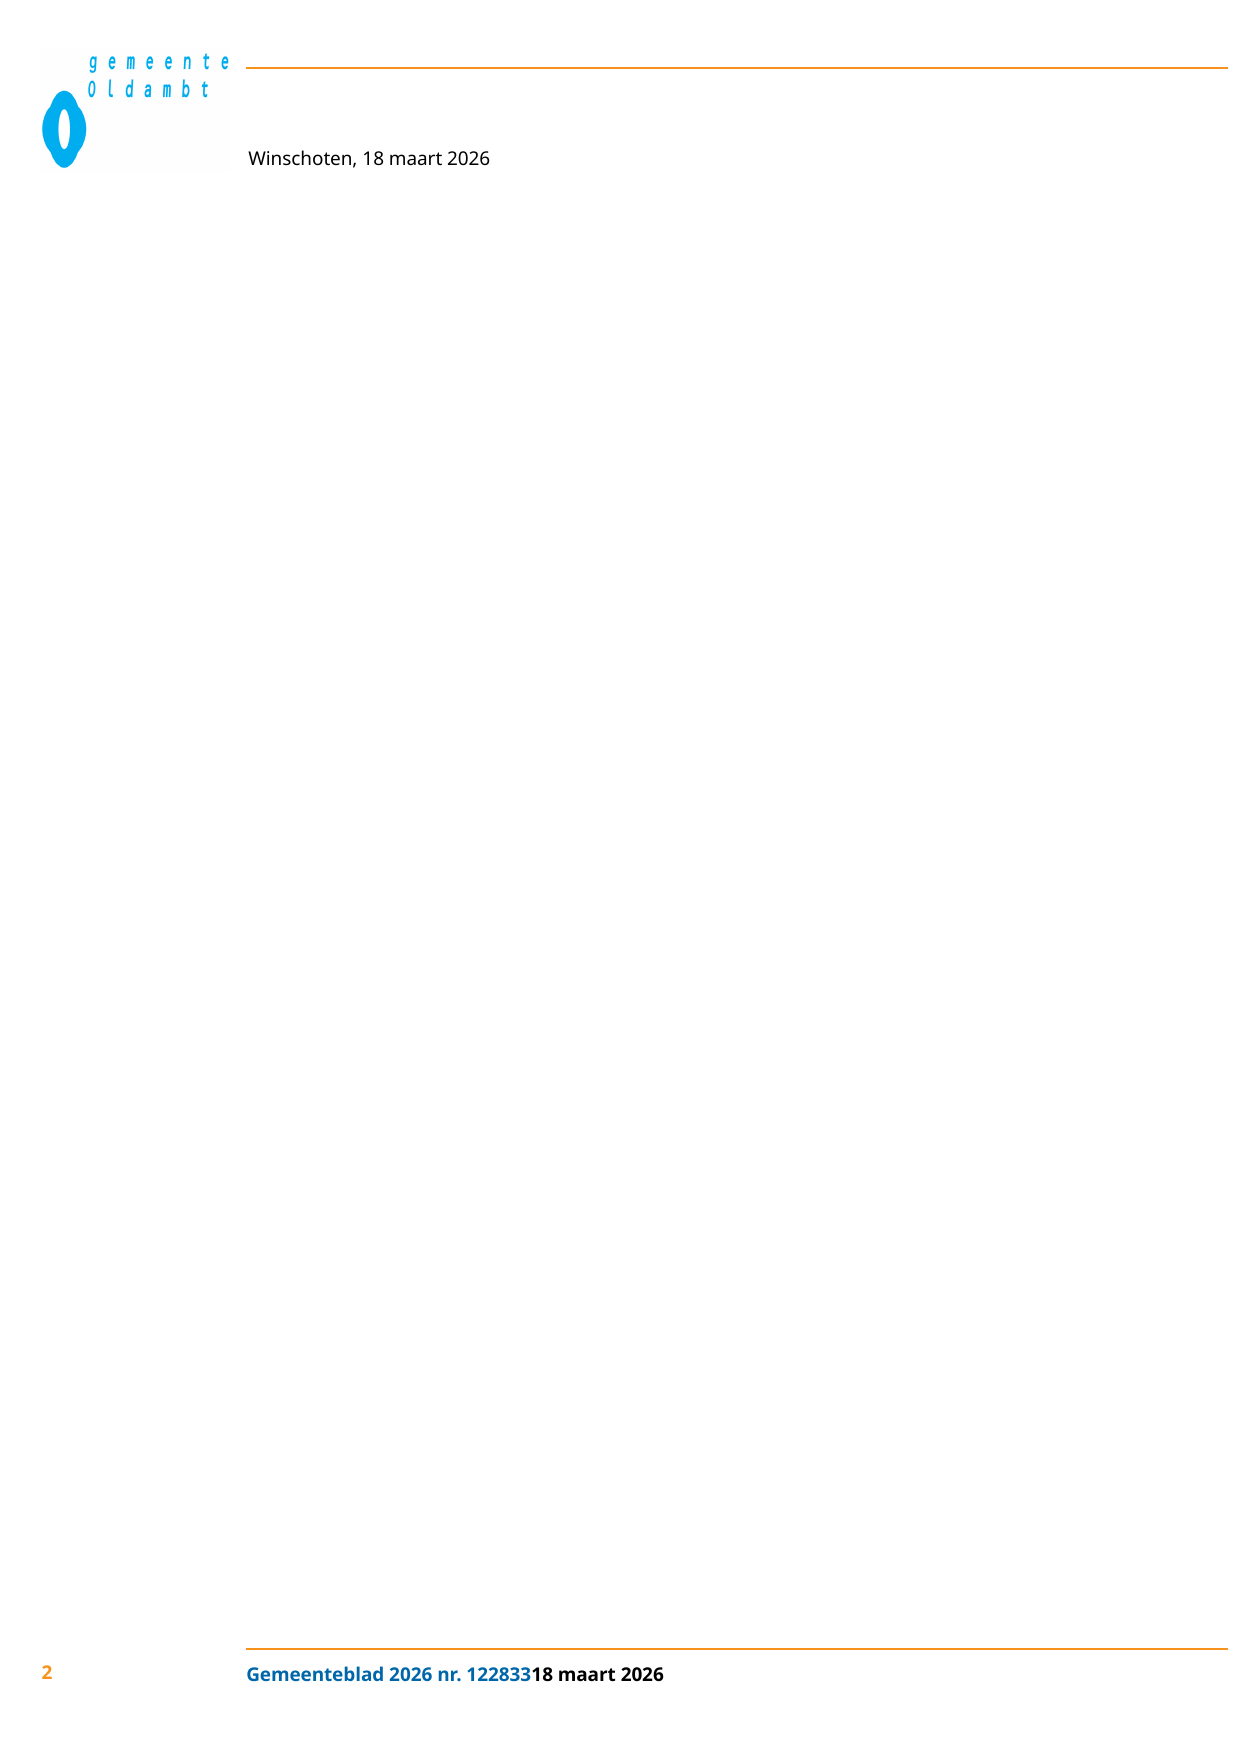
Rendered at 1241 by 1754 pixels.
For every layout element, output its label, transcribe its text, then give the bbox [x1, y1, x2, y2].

text Winschoten, 18 maart 2026 [248, 145, 1152, 171]
picture [41, 47, 231, 172]
